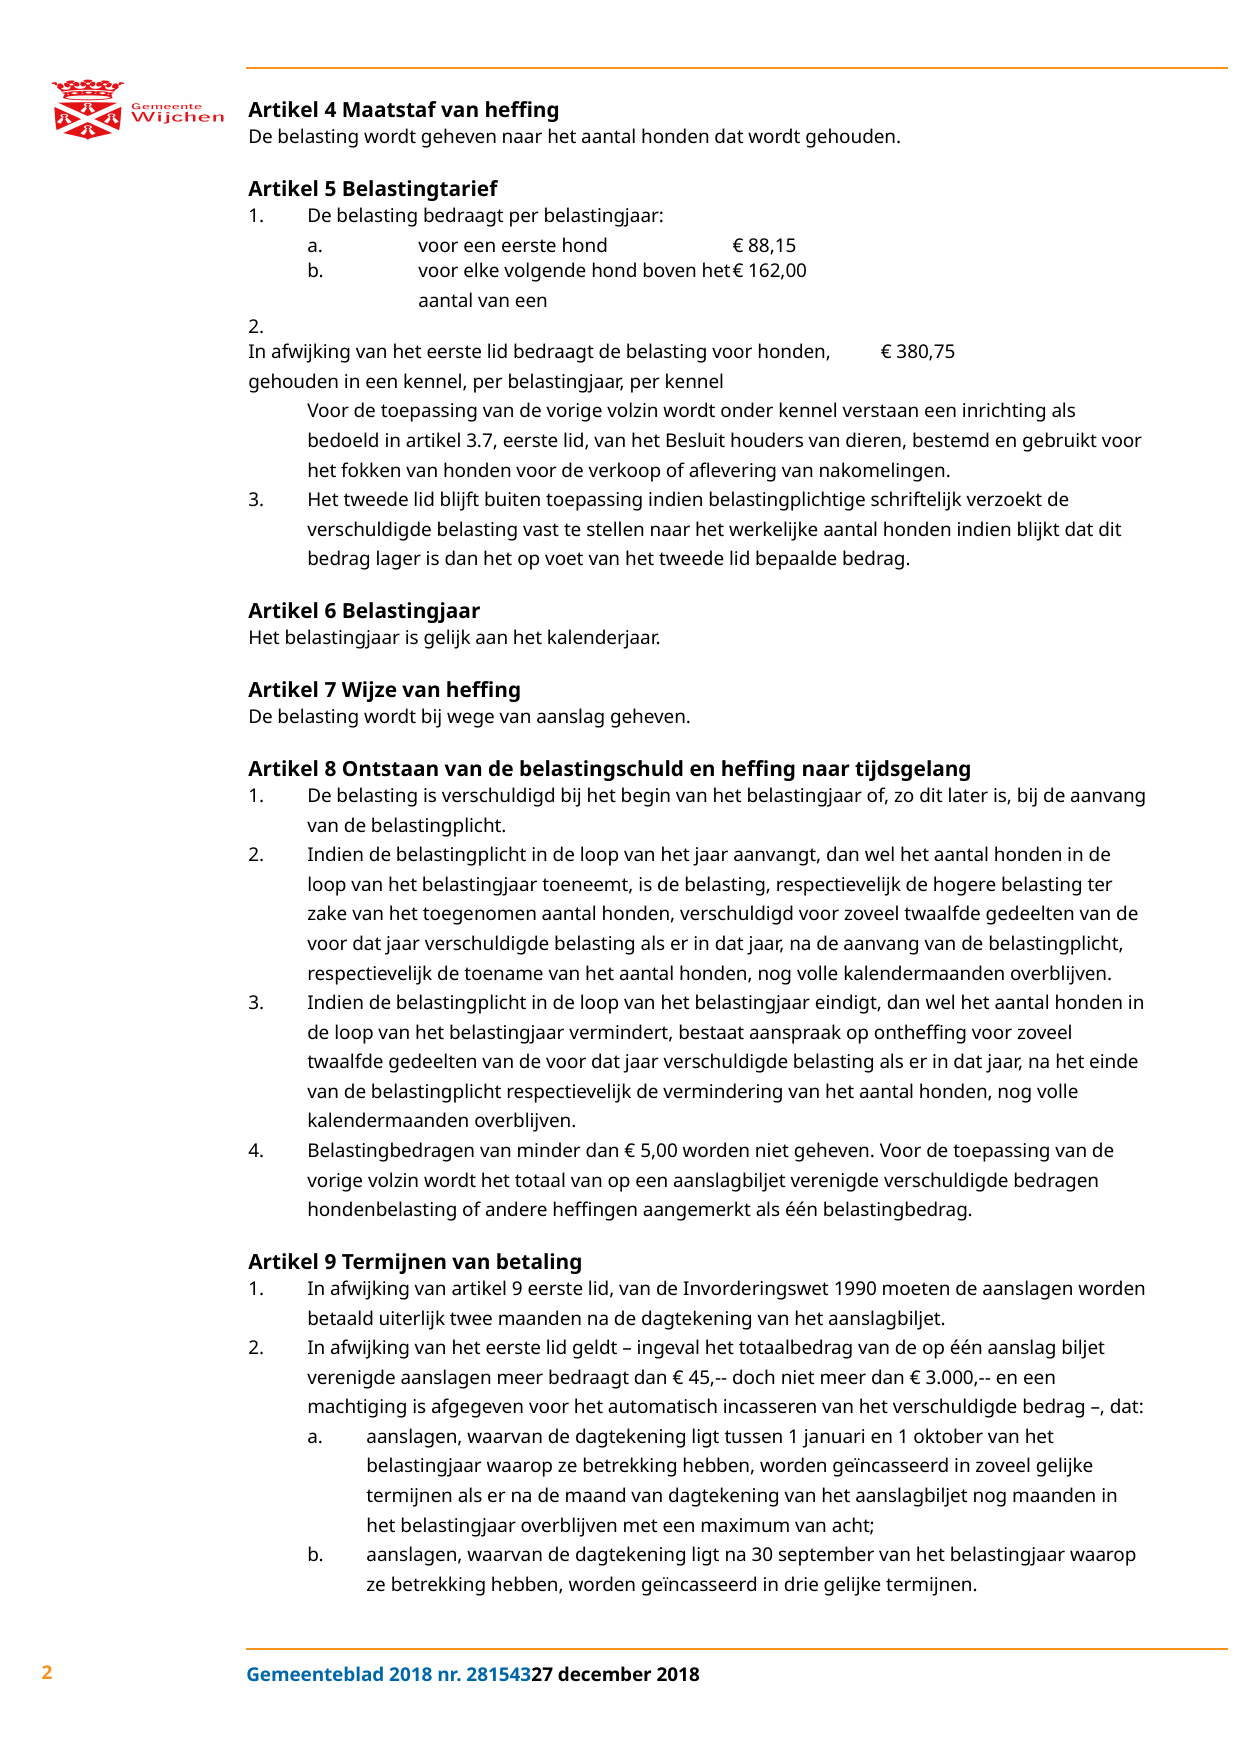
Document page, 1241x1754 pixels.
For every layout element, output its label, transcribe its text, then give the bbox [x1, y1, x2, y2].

text Artikel 7 Wijze van heffing [248, 675, 1152, 703]
list Voor de toepassing van de vorige volzin wordt onder kennel verstaan een inrichting als bedoeld in artikel 3.7, eerste lid, van het Besluit houders van dieren, bestemd en gebruikt voor het fokken van honden voor de verkoop of aflevering van nakomelingen. [248, 398, 1152, 483]
table_header € 88,15 [732, 232, 877, 257]
list Belastingbedragen van minder dan € 5,00 worden niet geheven. Voor de toepassing van de vorige volzin wordt het totaal van op een aanslagbiljet verenigde verschuldigde bedragen hondenbelasting of andere heffingen aangemerkt als één belastingbedrag. [248, 1137, 1152, 1222]
text De belasting wordt bij wege van aanslag geheven. [248, 703, 1152, 729]
text Artikel 9 Termijnen van betaling [248, 1247, 1152, 1275]
list In afwijking van artikel 9 eerste lid, van de Invorderingswet 1990 moeten de aanslagen worden betaald uiterlijk twee maanden na de dagtekening van het aanslagbiljet. [248, 1275, 1152, 1331]
text Artikel 5 Belastingtarief [248, 174, 1152, 202]
list In afwijking van het eerste lid geldt – ingeval het totaalbedrag van de op één aanslag biljet verenigde aanslagen meer bedraagt dan € 45,-- doch niet meer dan € 3.000,-- en een machtiging is afgegeven voor het automatisch incasseren van het verschuldigde bedrag –, dat: [248, 1334, 1152, 1419]
picture [41, 47, 231, 172]
table_cell € 162,00 [732, 258, 877, 313]
text Het belastingjaar is gelijk aan het kalenderjaar. [248, 624, 1152, 650]
list Indien de belastingplicht in de loop van het belastingjaar eindigt, dan wel het aantal honden in de loop van het belastingjaar vermindert, bestaat aanspraak op ontheffing voor zoveel twaalfde gedeelten van de voor dat jaar verschuldigde belasting als er in dat jaar, na het einde van de belastingplicht respectievelijk de vermindering van het aantal honden, nog volle kalendermaanden overblijven. [248, 989, 1152, 1133]
list aanslagen, waarvan de dagtekening ligt na 30 september van het belastingjaar waarop ze betrekking hebben, worden geïncasseerd in drie gelijke termijnen. [307, 1541, 1152, 1597]
text Artikel 8 Ontstaan van de belastingschuld en heffing naar tijdsgelang [248, 754, 1152, 782]
list Het tweede lid blijft buiten toepassing indien belastingplichtige schriftelijk verzoekt de verschuldigde belasting vast te stellen naar het werkelijke aantal honden indien blijkt dat dit bedrag lager is dan het op voet van het tweede lid bepaalde bedrag. [248, 486, 1152, 571]
list De belasting bedraagt per belastingjaar: [248, 202, 1152, 228]
table_cell voor elke volgende hond boven het aantal van een [418, 258, 732, 313]
text Artikel 4 Maatstaf van heffing [248, 95, 1152, 123]
list De belasting is verschuldigd bij het begin van het belastingjaar of, zo dit later is, bij de aanvang van de belastingplicht. [248, 782, 1152, 837]
table_header € 380,75 [881, 339, 1152, 394]
table_header a. [307, 232, 418, 257]
list aanslagen, waarvan de dagtekening ligt tussen 1 januari en 1 oktober van het belastingjaar waarop ze betrekking hebben, worden geïncasseerd in zoveel gelijke termijnen als er na de maand van dagtekening van het aanslagbiljet nog maanden in het belastingjaar overblijven met een maximum van acht; [307, 1423, 1152, 1538]
table_header voor een eerste hond [418, 232, 732, 257]
text Artikel 6 Belastingjaar [248, 596, 1152, 624]
table_cell b. [307, 258, 418, 313]
list Indien de belastingplicht in de loop van het jaar aanvangt, dan wel het aantal honden in de loop van het belastingjaar toeneemt, is de belasting, respectievelijk de hogere belasting ter zake van het toegenomen aantal honden, verschuldigd voor zoveel twaalfde gedeelten van de voor dat jaar verschuldigde belasting als er in dat jaar, na de aanvang van de belastingplicht, respectievelijk de toename van het aantal honden, nog volle kalendermaanden overblijven. [248, 841, 1152, 985]
text De belasting wordt geheven naar het aantal honden dat wordt gehouden. [248, 123, 1152, 149]
table_header In afwijking van het eerste lid bedraagt de belasting voor honden, gehouden in een kennel, per belastingjaar, per kennel [248, 339, 881, 394]
